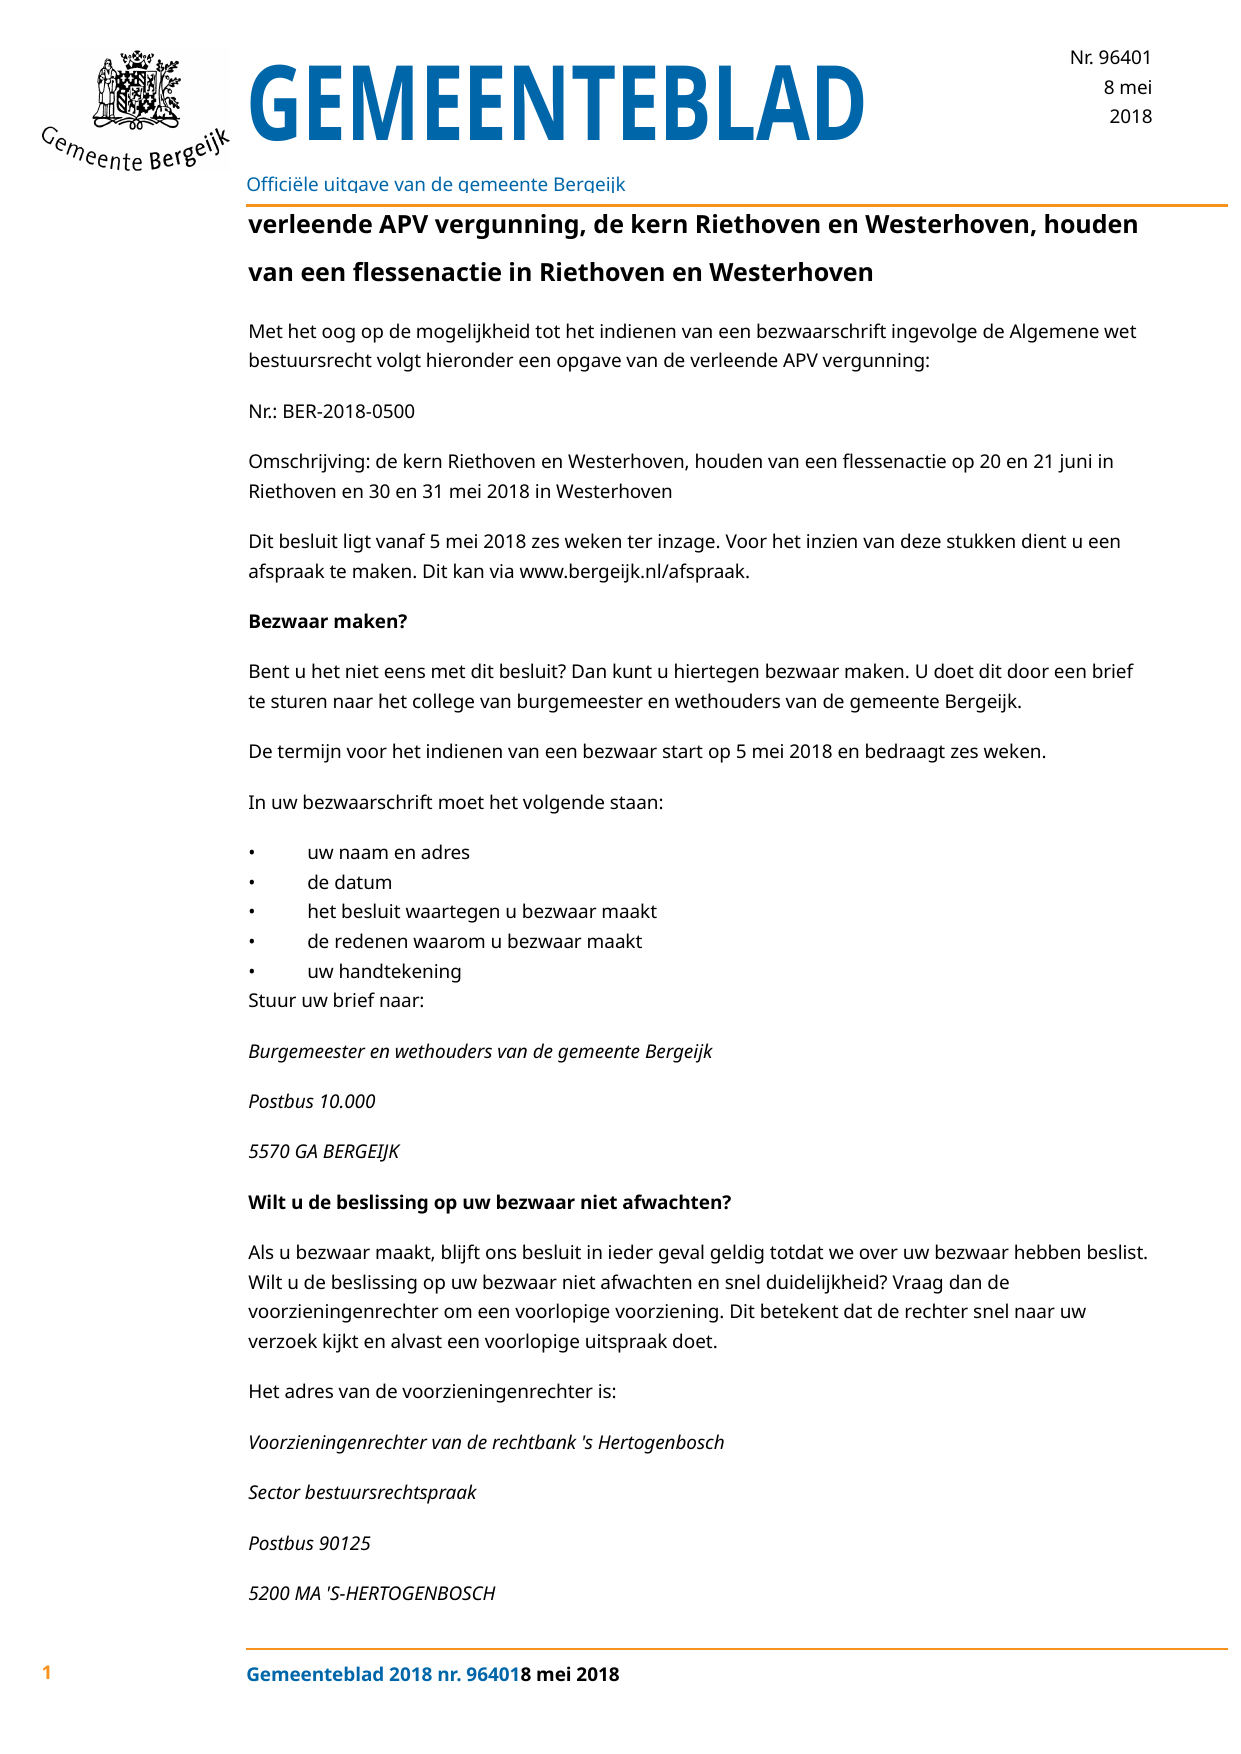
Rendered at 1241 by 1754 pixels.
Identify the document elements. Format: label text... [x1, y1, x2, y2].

list uw naam en adres [248, 839, 1152, 865]
text Met het oog op de mogelijkheid tot het indienen van een bezwaarschrift ingevolge de Algemene wet bestuursrecht volgt hieronder een opgave van de verleende APV vergunning: [248, 318, 1152, 373]
list het besluit waartegen u bezwaar maakt [248, 899, 1152, 924]
text Als u bezwaar maakt, blijft ons besluit in ieder geval geldig totdat we over uw bezwaar hebben beslist. Wilt u de beslissing op uw bezwaar niet afwachten en snel duidelijkheid? Vraag dan de voorzieningenrechter om een voorlopige voorziening. Dit betekent dat de rechter snel naar uw verzoek kijkt en alvast een voorlopige uitspraak doet. [248, 1239, 1152, 1354]
text Postbus 90125 [248, 1530, 1152, 1556]
text Wilt u de beslissing op uw bezwaar niet afwachten? [248, 1189, 1152, 1215]
text Dit besluit ligt vanaf 5 mei 2018 zes weken ter inzage. Voor het inzien van deze stukken dient u een afspraak te maken. Dit kan via www.bergeijk.nl/afspraak. [248, 528, 1152, 584]
text verleende APV vergunning, de kern Riethoven en Westerhoven, houden van een flessenactie in Riethoven en Westerhoven [248, 207, 1152, 288]
text Bezwaar maken? [248, 608, 1152, 634]
list uw handtekening [248, 958, 1152, 984]
list de redenen waarom u bezwaar maakt [248, 928, 1152, 954]
text De termijn voor het indienen van een bezwaar start op 5 mei 2018 en bedraagt zes weken. [248, 739, 1152, 764]
text Burgemeester en wethouders van de gemeente Bergeijk [248, 1038, 1152, 1064]
text Postbus 10.000 [248, 1088, 1152, 1114]
text Omschrijving: de kern Riethoven en Westerhoven, houden van een flessenactie op 20 en 21 juni in Riethoven en 30 en 31 mei 2018 in Westerhoven [248, 448, 1152, 504]
text Voorzieningenrechter van de rechtbank 's Hertogenbosch [248, 1429, 1152, 1455]
picture [41, 47, 231, 172]
text Sector bestuursrechtspraak [248, 1479, 1152, 1505]
text Stuur uw brief naar: [248, 987, 1152, 1013]
text In uw bezwaarschrift moet het volgende staan: [248, 789, 1152, 815]
text Het adres van de voorzieningenrechter is: [248, 1379, 1152, 1404]
text 5200 MA 'S-HERTOGENBOSCH [248, 1580, 1152, 1606]
list de datum [248, 869, 1152, 895]
text Bent u het niet eens met dit besluit? Dan kunt u hiertegen bezwaar maken. U doet dit door een brief te sturen naar het college van burgemeester en wethouders van de gemeente Bergeijk. [248, 659, 1152, 714]
text Nr.: BER-2018-0500 [248, 398, 1152, 424]
text 5570 GA BERGEIJK [248, 1139, 1152, 1164]
